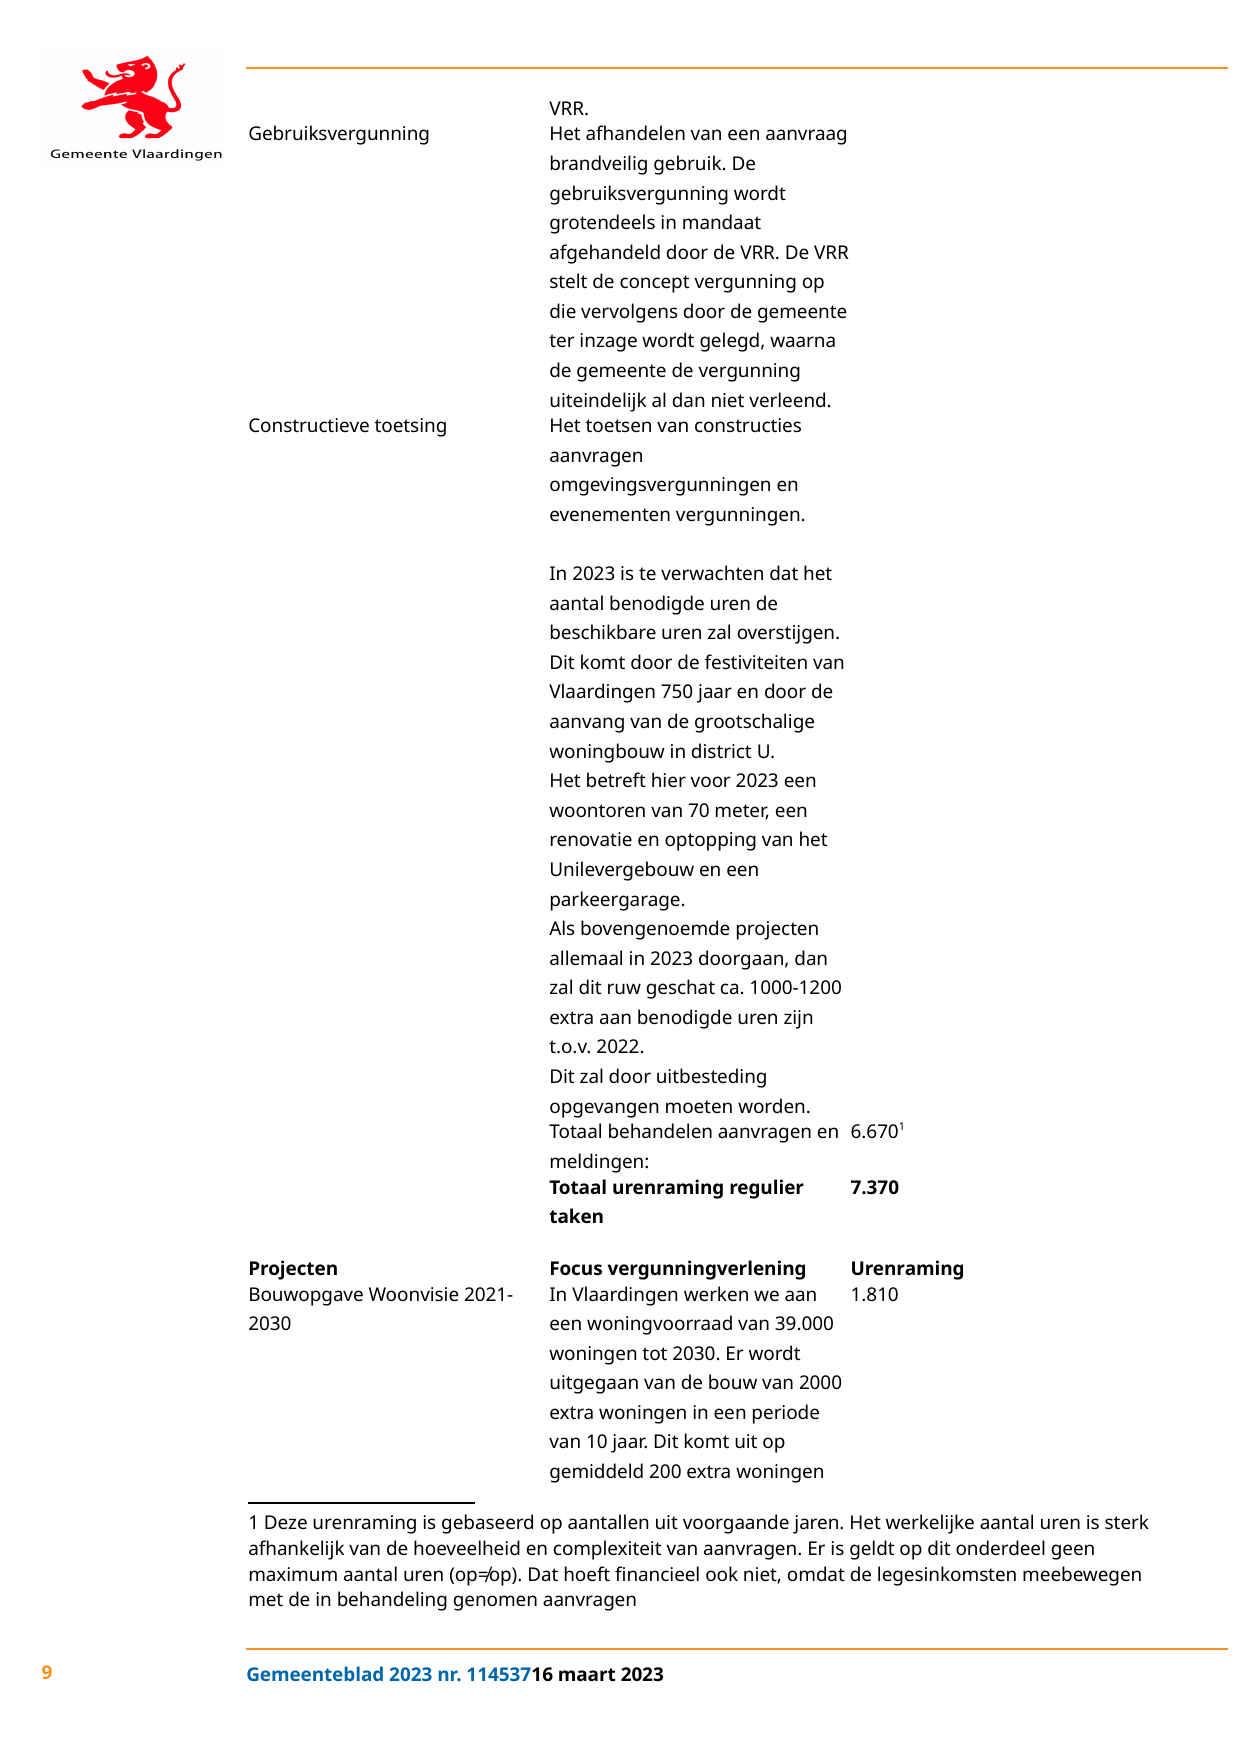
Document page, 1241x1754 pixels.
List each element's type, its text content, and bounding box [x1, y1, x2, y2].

table_cell Totaal urenraming regulier taken [549, 1174, 850, 1229]
table_cell [549, 1229, 850, 1255]
table_cell 1.810 [850, 1281, 1152, 1484]
table_cell Constructieve toetsing [248, 413, 549, 1119]
table_cell In Vlaardingen werken we aan een woningvoorraad van 39.000 woningen tot 2030. Er wordt uitgegaan van de bouw van 2000 extra woningen in een periode van 10 jaar. Dit komt uit op gemiddeld 200 extra woningen [549, 1281, 850, 1484]
table_cell Urenraming [850, 1255, 1152, 1281]
table_cell [850, 95, 1152, 121]
table_cell Het afhandelen van een aanvraag brandveilig gebruik. De gebruiksvergunning wordt grotendeels in mandaat afgehandeld door de VRR. De VRR stelt de concept vergunning op die vervolgens door de gemeente ter inzage wordt gelegd, waarna de gemeente de vergunning uiteindelijk al dan niet verleend. [549, 121, 850, 412]
table_cell Projecten [248, 1255, 549, 1281]
table_cell [248, 1229, 549, 1255]
table_cell [248, 1174, 549, 1229]
picture [41, 47, 231, 172]
table_cell Gebruiksvergunning [248, 121, 549, 412]
table_cell Bouwopgave Woonvisie 2021-2030 [248, 1281, 549, 1484]
table_cell [850, 121, 1152, 412]
table_cell VRR. [549, 95, 850, 121]
table_cell Het toetsen van constructies aanvragen omgevingsvergunningen en evenementen vergunningen. In 2023 is te verwachten dat het aantal benodigde uren de beschikbare uren zal overstijgen. Dit komt door de festiviteiten van Vlaardingen 750 jaar en door de aanvang van de grootschalige woningbouw in district U. Het betreft hier voor 2023 een woontoren van 70 meter, een renovatie en optopping van het Unilevergebouw en een parkeergarage. Als bovengenoemde projecten allemaal in 2023 doorgaan, dan zal dit ruw geschat ca. 1000-1200 extra aan benodigde uren zijn t.o.v. 2022. Dit zal door uitbesteding opgevangen moeten worden. [549, 413, 850, 1119]
table_cell 6.670 [850, 1119, 1152, 1174]
table_cell Focus vergunningverlening [549, 1255, 850, 1281]
table_cell [248, 1119, 549, 1174]
table_cell Totaal behandelen aanvragen en meldingen: [549, 1119, 850, 1174]
table_cell [248, 95, 549, 121]
table_cell 7.370 [850, 1174, 1152, 1229]
table_cell [850, 413, 1152, 1119]
table_cell [850, 1229, 1152, 1255]
